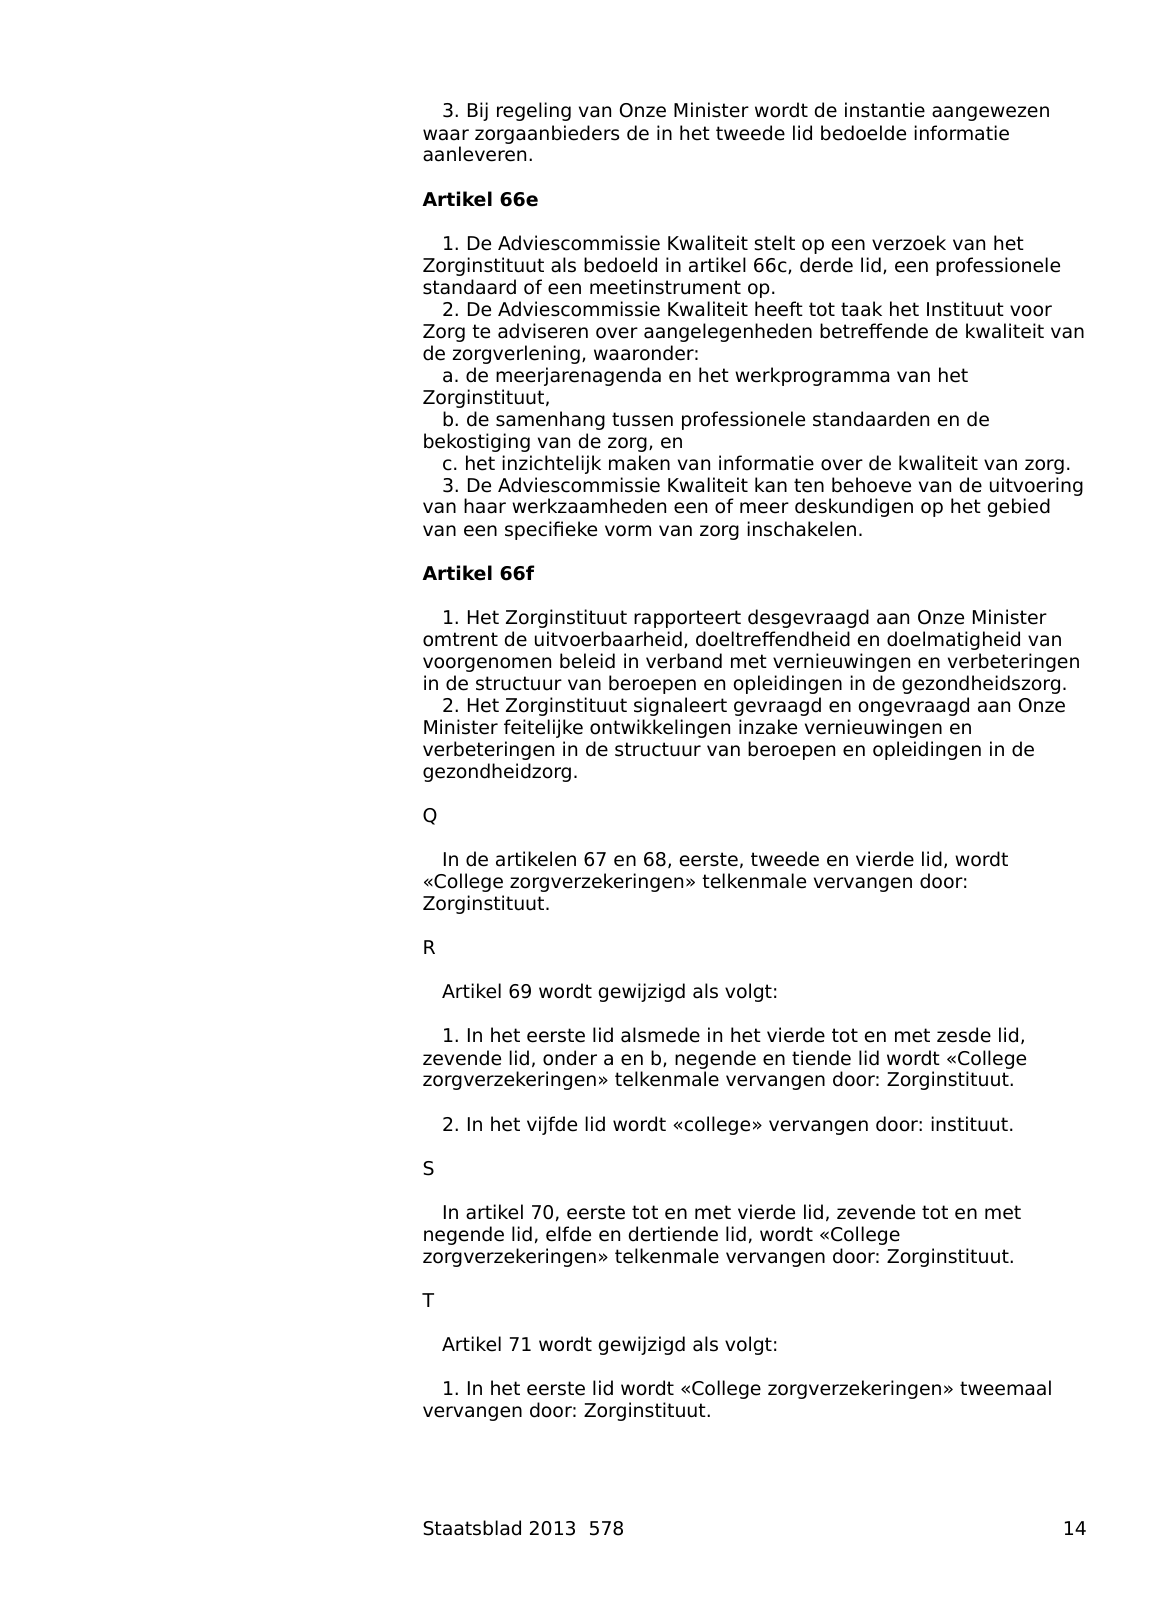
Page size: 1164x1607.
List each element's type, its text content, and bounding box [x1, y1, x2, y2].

text 1. Het Zorginstituut rapporteert desgevraagd aan Onze Minister omtrent de uitvoerbaarheid, doeltreffendheid en doelmatigheid van voorgenomen beleid in verband met vernieuwingen en verbeteringen in de structuur van beroepen en opleidingen in de gezondheidszorg. [422, 607, 1087, 695]
subtitle Artikel 66f [422, 563, 1087, 584]
text a. de meerjarenagenda en het werkprogramma van het Zorginstituut, [422, 364, 1087, 408]
text In de artikelen 67 en 68, eerste, tweede en vierde lid, wordt «College zorgverzekeringen» telkenmale vervangen door: Zorginstituut. [422, 849, 1087, 915]
text c. het inzichtelijk maken van informatie over de kwaliteit van zorg. [422, 452, 1087, 474]
text Artikel 71 wordt gewijzigd als volgt: [422, 1334, 1087, 1356]
text Q [422, 805, 1087, 827]
subtitle Artikel 66e [422, 188, 1087, 211]
text 1. In het eerste lid alsmede in het vierde tot en met zesde lid, zevende lid, onder a en b, negende en tiende lid wordt «College zorgverzekeringen» telkenmale vervangen door: Zorginstituut. [422, 1025, 1087, 1091]
text T [422, 1290, 1087, 1312]
text 1. De Adviescommissie Kwaliteit stelt op een verzoek van het Zorginstituut als bedoeld in artikel 66c, derde lid, een professionele standaard of een meetinstrument op. [422, 233, 1087, 299]
text 2. Het Zorginstituut signaleert gevraagd en ongevraagd aan Onze Minister feitelijke ontwikkelingen inzake vernieuwingen en verbeteringen in de structuur van beroepen en opleidingen in de gezondheidzorg. [422, 695, 1087, 783]
text 3. De Adviescommissie Kwaliteit kan ten behoeve van de uitvoering van haar werkzaamheden een of meer deskundigen op het gebied van een specifieke vorm van zorg inschakelen. [422, 474, 1087, 540]
text In artikel 70, eerste tot en met vierde lid, zevende tot en met negende lid, elfde en dertiende lid, wordt «College zorgverzekeringen» telkenmale vervangen door: Zorginstituut. [422, 1202, 1087, 1268]
text R [422, 937, 1087, 959]
text 2. De Adviescommissie Kwaliteit heeft tot taak het Instituut voor Zorg te adviseren over aangelegenheden betreffende de kwaliteit van de zorgverlening, waaronder: [422, 299, 1087, 364]
text 3. Bij regeling van Onze Minister wordt de instantie aangewezen waar zorgaanbieders de in het tweede lid bedoelde informatie aanleveren. [422, 100, 1087, 166]
text 1. In het eerste lid wordt «College zorgverzekeringen» tweemaal vervangen door: Zorginstituut. [422, 1378, 1087, 1422]
text Artikel 69 wordt gewijzigd als volgt: [422, 981, 1087, 1003]
text b. de samenhang tussen professionele standaarden en de bekostiging van de zorg, en [422, 408, 1087, 452]
text 2. In het vijfde lid wordt «college» vervangen door: instituut. [422, 1113, 1087, 1136]
text S [422, 1158, 1087, 1180]
